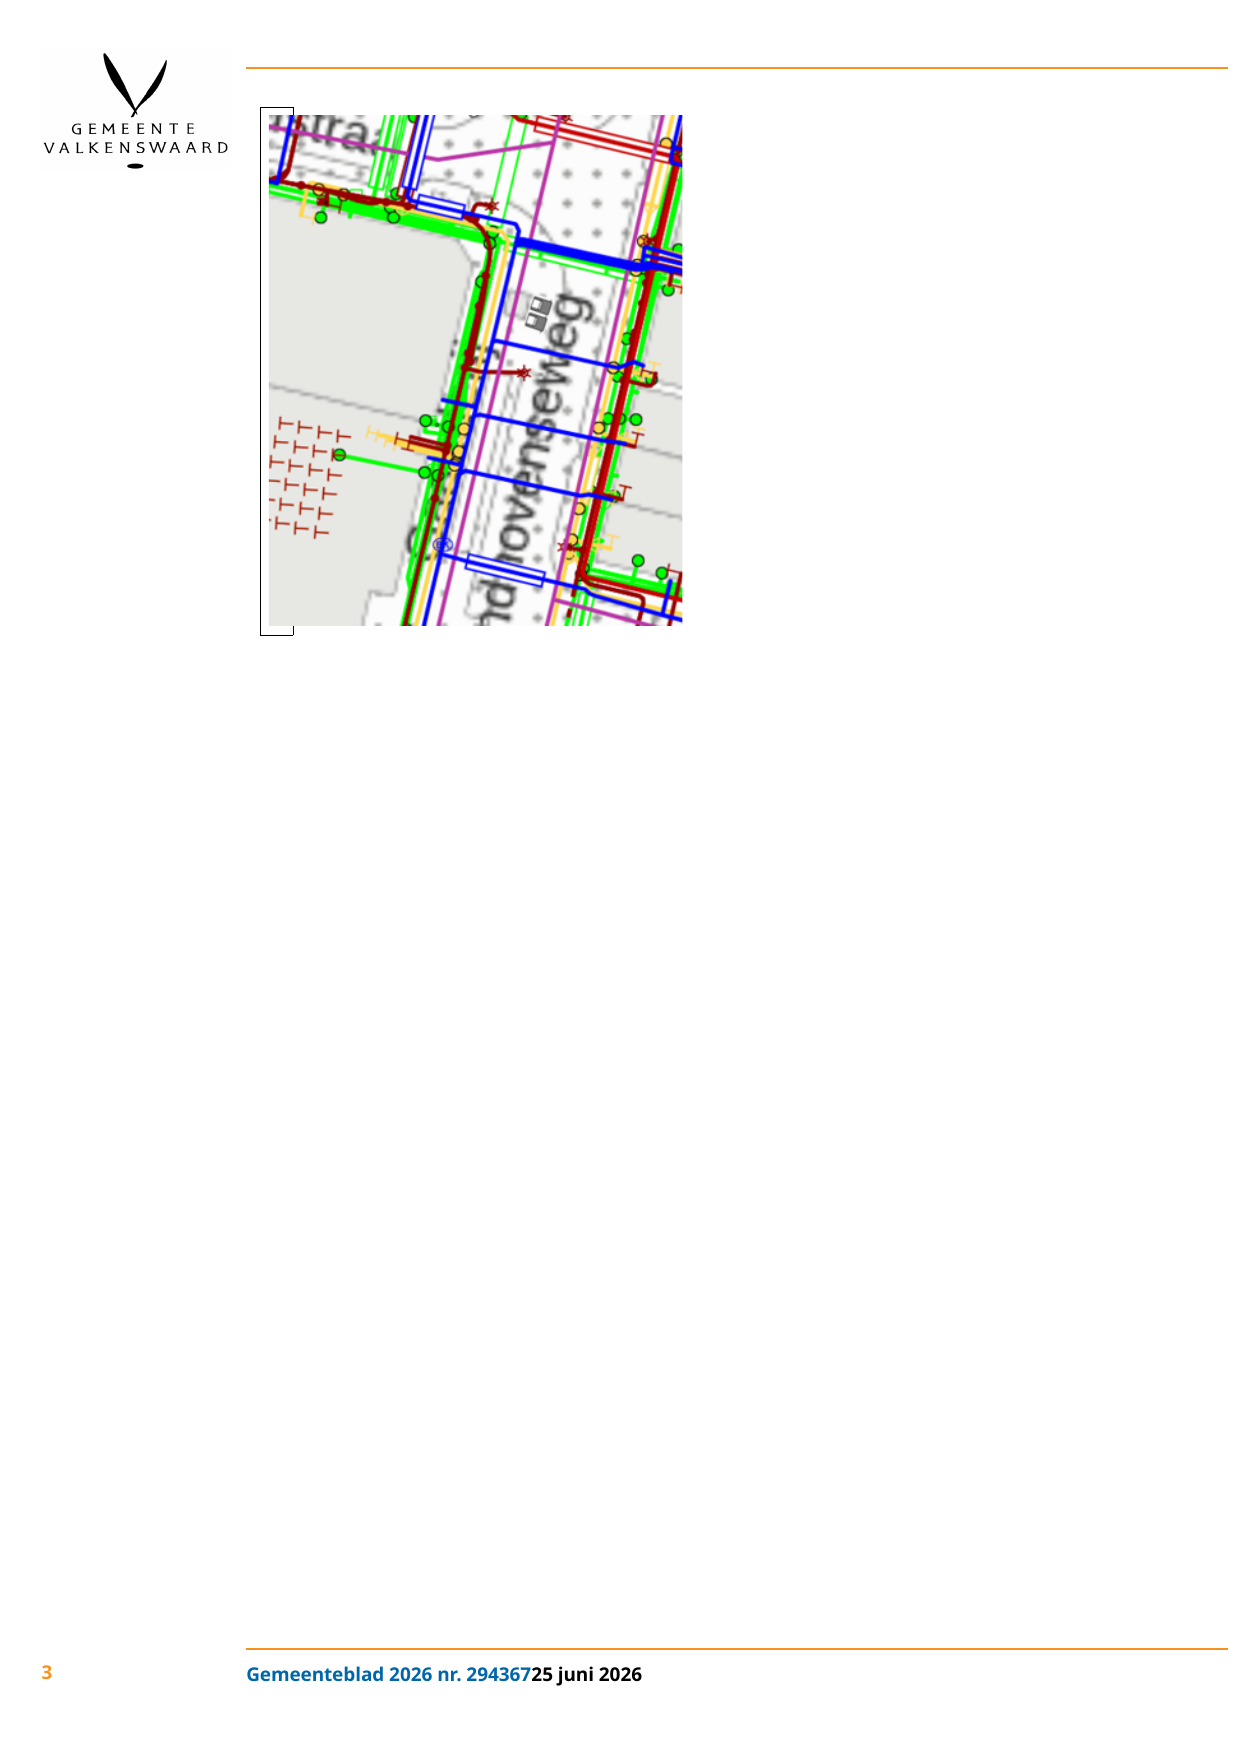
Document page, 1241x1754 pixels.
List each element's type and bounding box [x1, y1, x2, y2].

picture [268, 115, 683, 626]
picture [41, 47, 231, 172]
